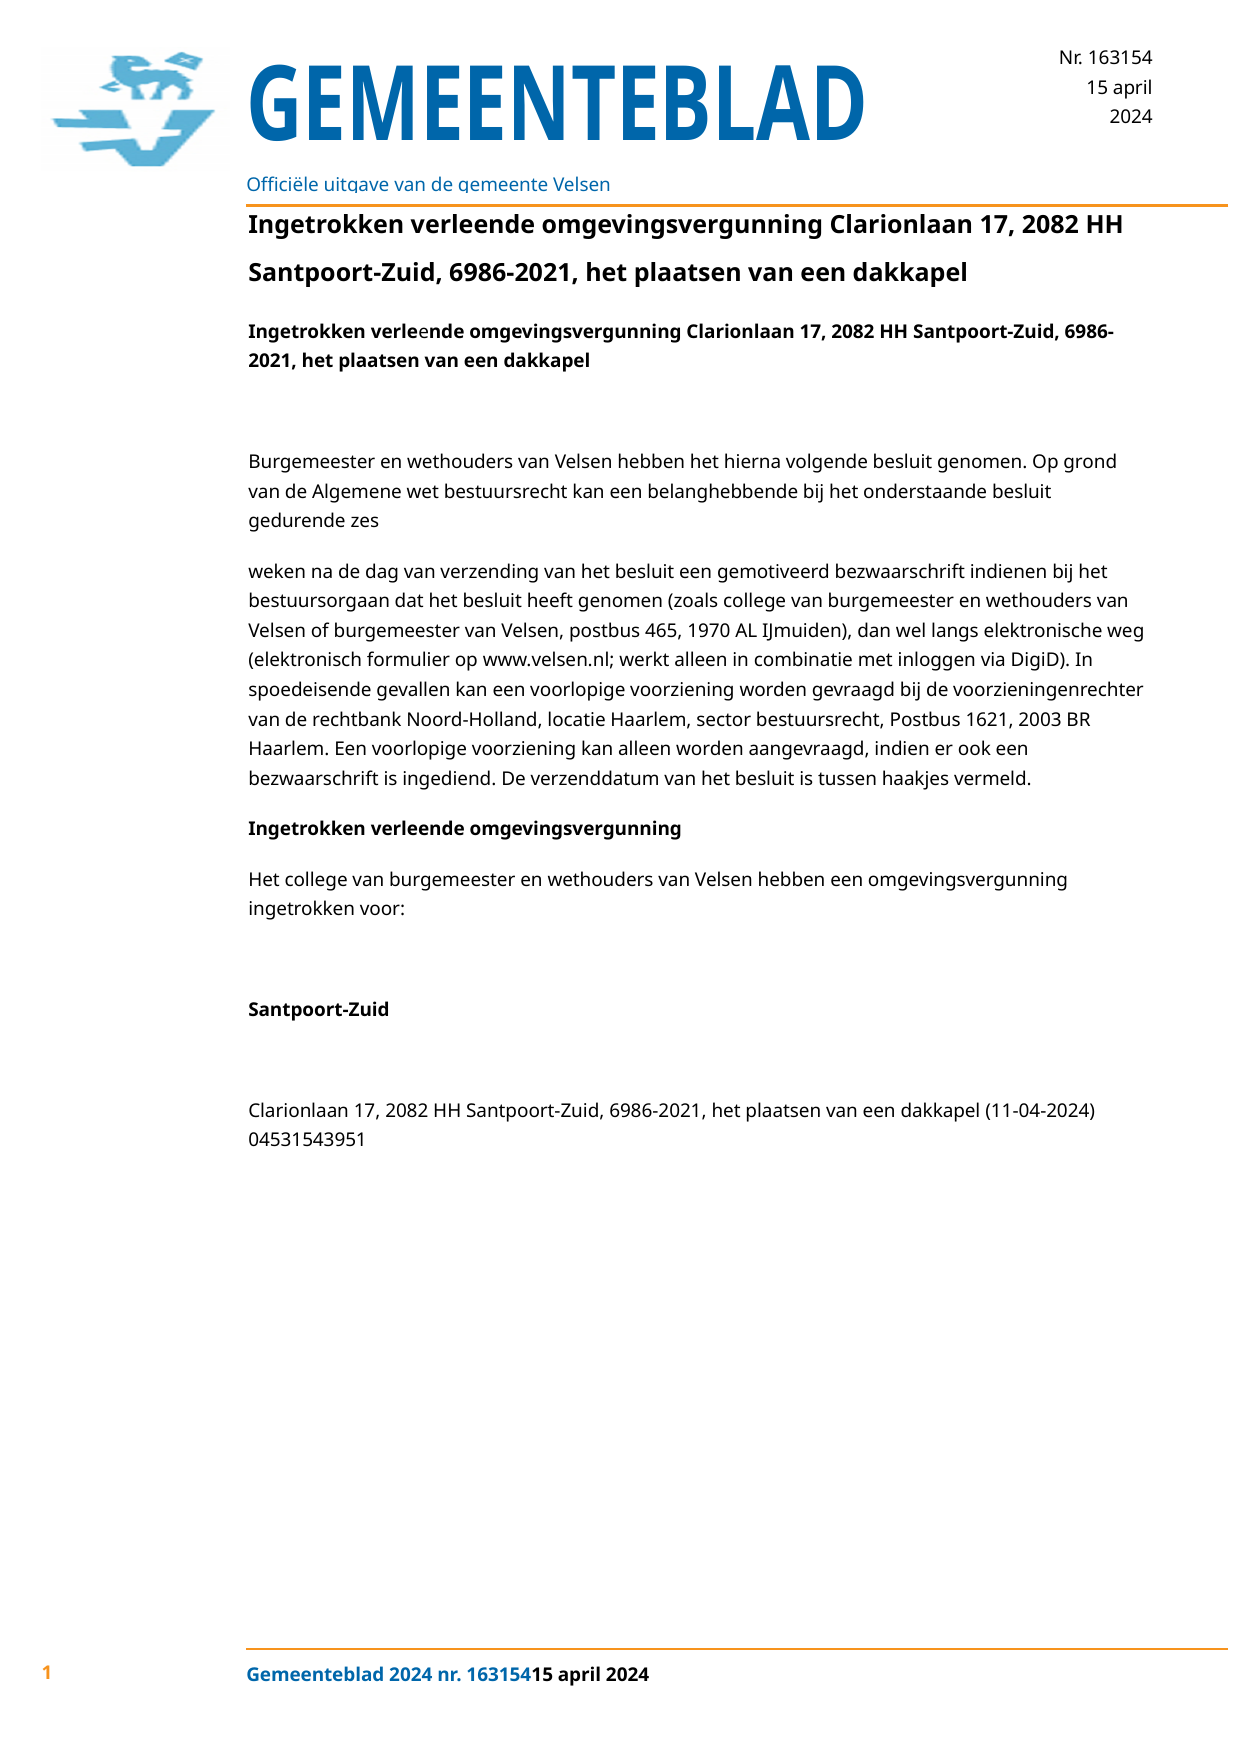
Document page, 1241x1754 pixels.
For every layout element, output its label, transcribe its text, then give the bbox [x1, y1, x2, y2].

picture [41, 47, 231, 172]
text Ingetrokken verleende omgevingsvergunning [248, 815, 1152, 841]
text Ingetrokken verleende omgevingsvergunning Clarionlaan 17, 2082 HH Santpoort-Zuid, 6986-2021, het plaatsen van een dakkapel [248, 207, 1152, 288]
text Burgemeester en wethouders van Velsen hebben het hierna volgende besluit genomen. Op grond van de Algemene wet bestuursrecht kan een belanghebbende bij het onderstaande besluit gedurende zes [248, 448, 1152, 533]
text weken na de dag van verzending van het besluit een gemotiveerd bezwaarschrift indienen bij het bestuursorgaan dat het besluit heeft genomen (zoals college van burgemeester en wethouders van Velsen of burgemeester van Velsen, postbus 465, 1970 AL IJmuiden), dan wel langs elektronische weg (elektronisch formulier op www.velsen.nl; werkt alleen in combinatie met inloggen via DigiD). In spoedeisende gevallen kan een voorlopige voorziening worden gevraagd bij de voorzieningenrechter van de rechtbank Noord-Holland, locatie Haarlem, sector bestuursrecht, Postbus 1621, 2003 BR Haarlem. Een voorlopige voorziening kan alleen worden aangevraagd, indien er ook een bezwaarschrift is ingediend. De verzenddatum van het besluit is tussen haakjes vermeld. [248, 558, 1152, 791]
text Clarionlaan 17, 2082 HH Santpoort-Zuid, 6986-2021, het plaatsen van een dakkapel (11-04-2024) 04531543951 [248, 1097, 1152, 1152]
text Het college van burgemeester en wethouders van Velsen hebben een omgevingsvergunning ingetrokken voor: [248, 866, 1152, 921]
text Santpoort-Zuid [248, 996, 1152, 1022]
text Ingetrokken verleende omgevingsvergunning Clarionlaan 17, 2082 HH Santpoort-Zuid, 6986-2021, het plaatsen van een dakkapel [248, 318, 1152, 373]
